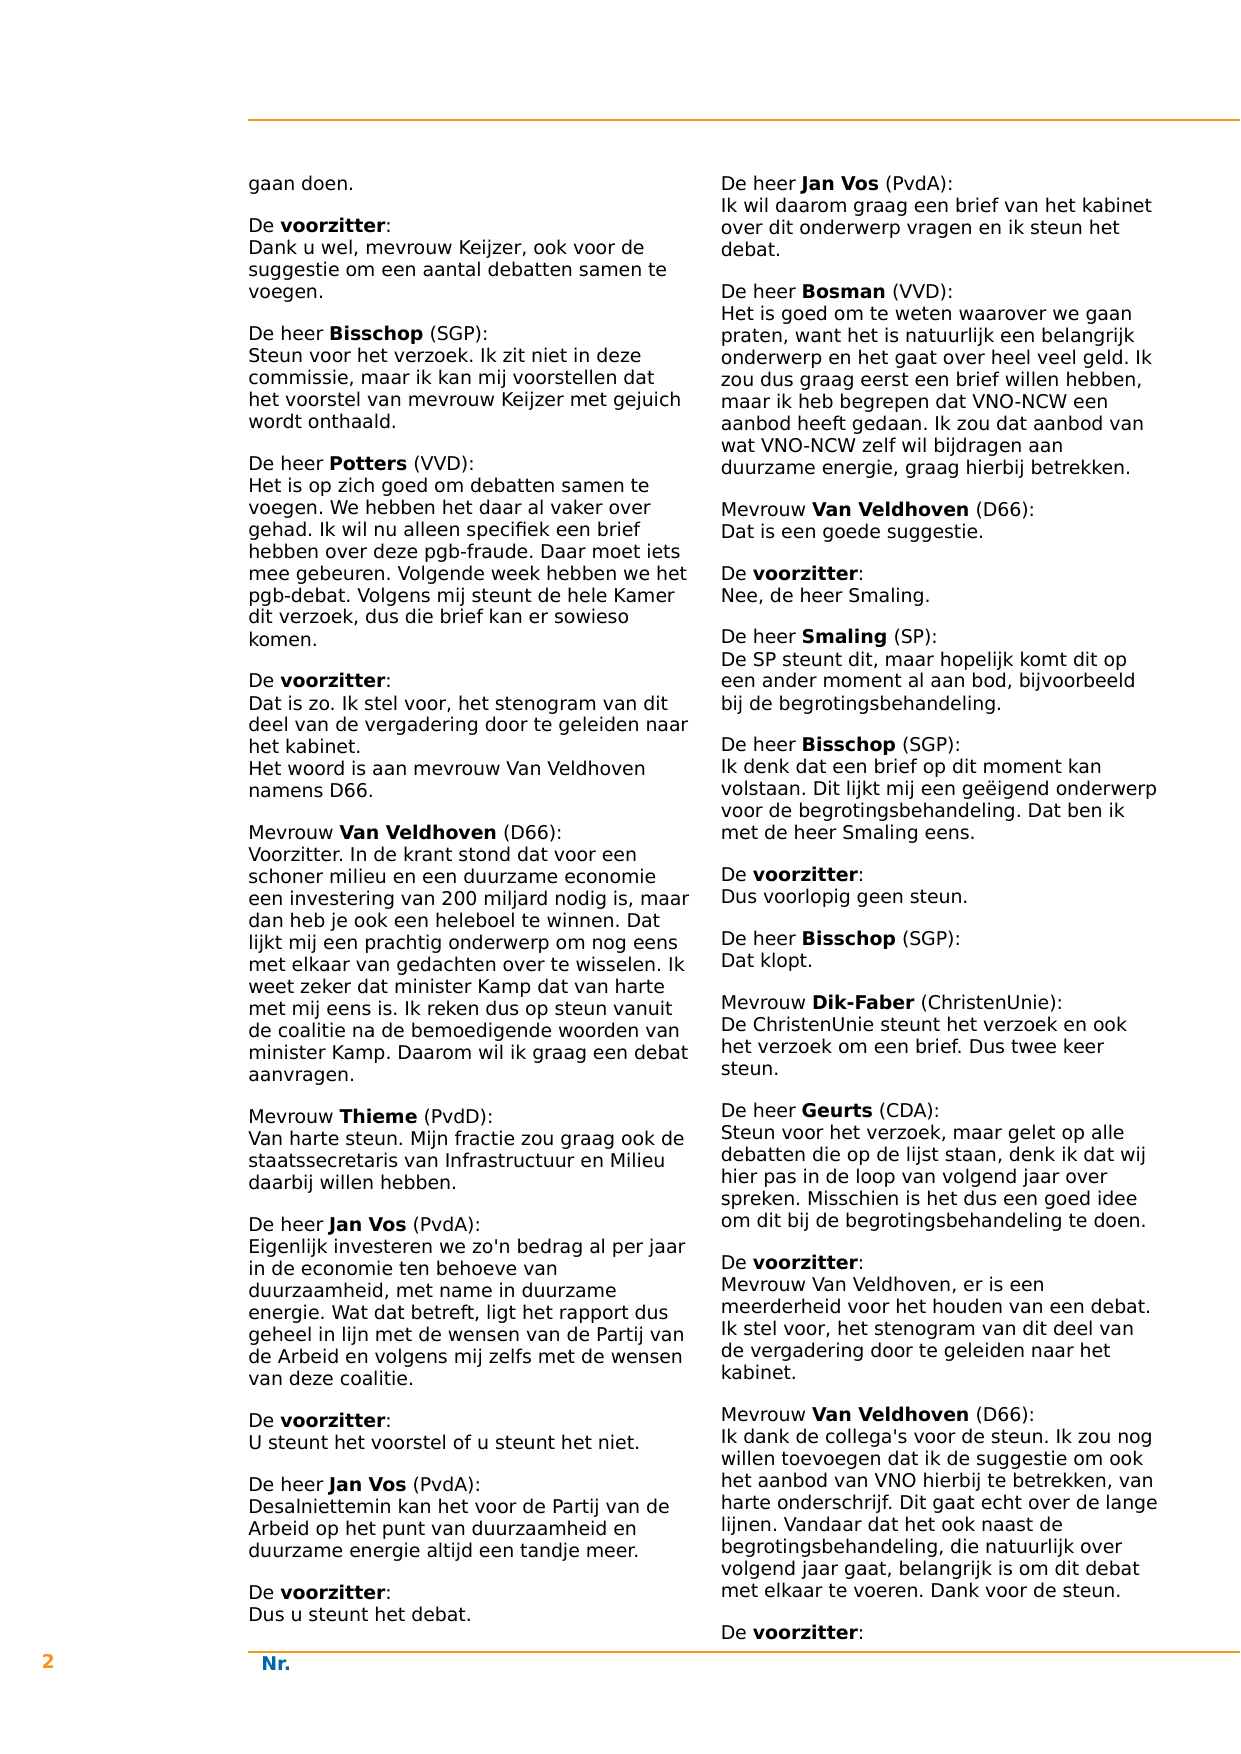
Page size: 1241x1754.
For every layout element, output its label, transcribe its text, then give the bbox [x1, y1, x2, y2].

text De heer Bosman (VVD): [721, 281, 1163, 303]
text De SP steunt dit, maar hopelijk komt dit op een ander moment al aan bod, bijvoorbeeld bij de begrotingsbehandeling. [721, 648, 1163, 714]
text De heer Bisschop (SGP): [721, 928, 1163, 950]
text Ik dank de collega's voor de steun. Ik zou nog willen toevoegen dat ik de suggestie om ook het aanbod van VNO hierbij te betrekken, van harte onderschrijf. Dit gaat echt over de lange lijnen. Vandaar dat het ook naast de begrotingsbehandeling, die natuurlijk over volgend jaar gaat, belangrijk is om dit debat met elkaar te voeren. Dank voor de steun. [721, 1426, 1163, 1602]
text De voorzitter: [721, 1622, 1163, 1644]
text De heer Jan Vos (PvdA): [248, 1474, 691, 1496]
text Nee, de heer Smaling. [721, 584, 1163, 606]
text Mevrouw Van Veldhoven (D66): [248, 822, 691, 844]
text Voorzitter. In de krant stond dat voor een schoner milieu en een duurzame economie een investering van 200 miljard nodig is, maar dan heb je ook een heleboel te winnen. Dat lijkt mij een prachtig onderwerp om nog eens met elkaar van gedachten over te wisselen. Ik weet zeker dat minister Kamp dat van harte met mij eens is. Ik reken dus op steun vanuit de coalitie na de bemoedigende woorden van minister Kamp. Daarom wil ik graag een debat aanvragen. [248, 844, 691, 1086]
text De heer Potters (VVD): [248, 453, 691, 474]
text De voorzitter: [248, 1410, 691, 1432]
text Dat is zo. Ik stel voor, het stenogram van dit deel van de vergadering door te geleiden naar het kabinet. [248, 692, 691, 758]
text Steun voor het verzoek. Ik zit niet in deze commissie, maar ik kan mij voorstellen dat het voorstel van mevrouw Keijzer met gejuich wordt onthaald. [248, 345, 691, 433]
text Het is op zich goed om debatten samen te voegen. We hebben het daar al vaker over gehad. Ik wil nu alleen specifiek een brief hebben over deze pgb-fraude. Daar moet iets mee gebeuren. Volgende week hebben we het pgb-debat. Volgens mij steunt de hele Kamer dit verzoek, dus die brief kan er sowieso komen. [248, 474, 691, 650]
text De heer Bisschop (SGP): [248, 323, 691, 345]
text De heer Jan Vos (PvdA): [248, 1214, 691, 1236]
text Mevrouw Thieme (PvdD): [248, 1106, 691, 1128]
text De voorzitter: [721, 562, 1163, 584]
text De heer Smaling (SP): [721, 626, 1163, 648]
text De heer Geurts (CDA): [721, 1100, 1163, 1122]
text Steun voor het verzoek, maar gelet op alle debatten die op de lijst staan, denk ik dat wij hier pas in de loop van volgend jaar over spreken. Misschien is het dus een goed idee om dit bij de begrotingsbehandeling te doen. [721, 1122, 1163, 1232]
text Mevrouw Van Veldhoven (D66): [721, 498, 1163, 521]
text Eigenlijk investeren we zo'n bedrag al per jaar in de economie ten behoeve van duurzaamheid, met name in duurzame energie. Wat dat betreft, ligt het rapport dus geheel in lijn met de wensen van de Partij van de Arbeid en volgens mij zelfs met de wensen van deze coalitie. [248, 1236, 691, 1390]
text Dus voorlopig geen steun. [721, 886, 1163, 908]
text De ChristenUnie steunt het verzoek en ook het verzoek om een brief. Dus twee keer steun. [721, 1014, 1163, 1080]
text De heer Bisschop (SGP): [721, 734, 1163, 756]
text U steunt het voorstel of u steunt het niet. [248, 1432, 691, 1454]
text De heer Jan Vos (PvdA): [721, 173, 1163, 195]
text Dat is een goede suggestie. [721, 521, 1163, 542]
text Dus u steunt het debat. [248, 1604, 691, 1626]
text Mevrouw Van Veldhoven, er is een meerderheid voor het houden van een debat. Ik stel voor, het stenogram van dit deel van de vergadering door te geleiden naar het kabinet. [721, 1274, 1163, 1384]
text De voorzitter: [248, 670, 691, 692]
text De voorzitter: [248, 215, 691, 237]
text De voorzitter: [721, 864, 1163, 886]
text Van harte steun. Mijn fractie zou graag ook de staatssecretaris van Infrastructuur en Milieu daarbij willen hebben. [248, 1128, 691, 1194]
text Het woord is aan mevrouw Van Veldhoven namens D66. [248, 758, 691, 802]
text De voorzitter: [248, 1582, 691, 1604]
text Het is goed om te weten waarover we gaan praten, want het is natuurlijk een belangrijk onderwerp en het gaat over heel veel geld. Ik zou dus graag eerst een brief willen hebben, maar ik heb begrepen dat VNO-NCW een aanbod heeft gedaan. Ik zou dat aanbod van wat VNO-NCW zelf wil bijdragen aan duurzame energie, graag hierbij betrekken. [721, 303, 1163, 478]
text Ik denk dat een brief op dit moment kan volstaan. Dit lijkt mij een geëigend onderwerp voor de begrotingsbehandeling. Dat ben ik met de heer Smaling eens. [721, 756, 1163, 844]
text Desalniettemin kan het voor de Partij van de Arbeid op het punt van duurzaamheid en duurzame energie altijd een tandje meer. [248, 1496, 691, 1562]
text gaan doen. [248, 173, 691, 195]
text De voorzitter: [721, 1252, 1163, 1274]
text Dank u wel, mevrouw Keijzer, ook voor de suggestie om een aantal debatten samen te voegen. [248, 237, 691, 303]
text Ik wil daarom graag een brief van het kabinet over dit onderwerp vragen en ik steun het debat. [721, 195, 1163, 261]
text Mevrouw Van Veldhoven (D66): [721, 1404, 1163, 1426]
text Dat klopt. [721, 950, 1163, 972]
text Mevrouw Dik-Faber (ChristenUnie): [721, 992, 1163, 1014]
